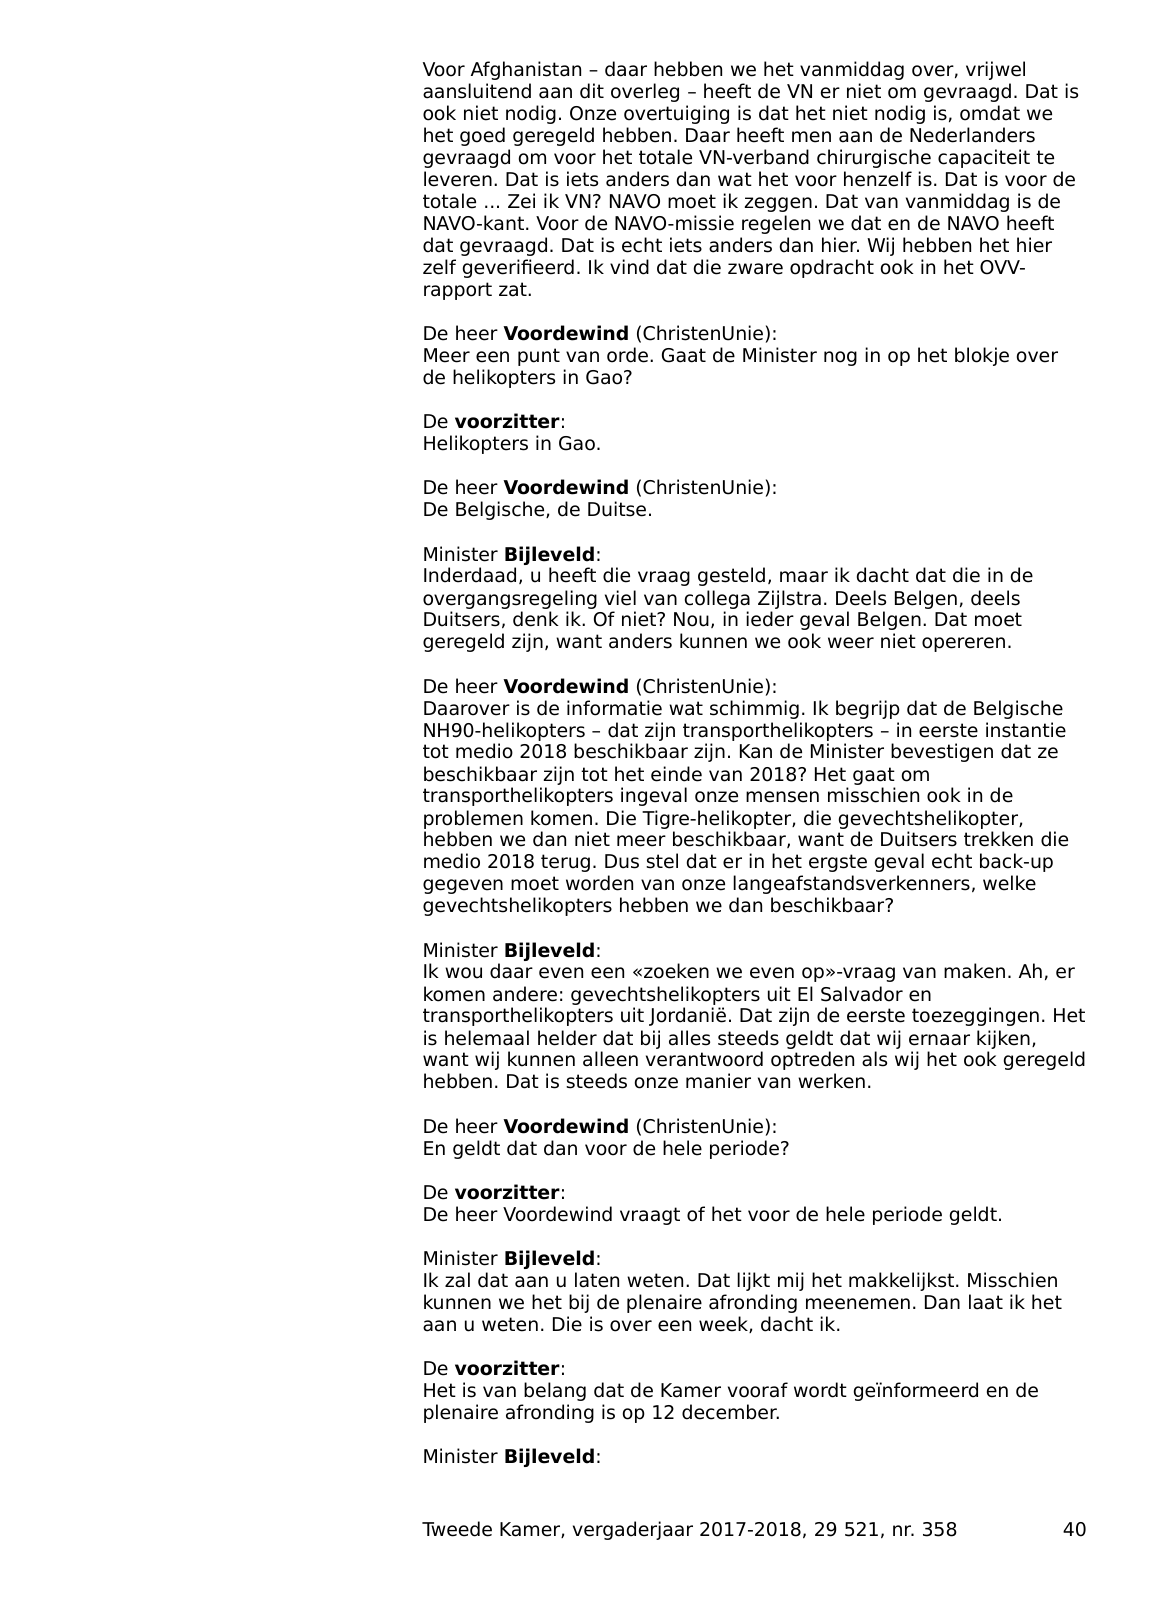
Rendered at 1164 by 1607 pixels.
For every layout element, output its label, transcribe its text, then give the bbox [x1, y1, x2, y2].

text En geldt dat dan voor de hele periode? [422, 1137, 1087, 1159]
text De heer Voordewind (ChristenUnie): [422, 1116, 1087, 1137]
text De heer Voordewind (ChristenUnie): [422, 323, 1087, 345]
text Ik zal dat aan u laten weten. Dat lijkt mij het makkelijkst. Misschien kunnen we het bij de plenaire afronding meenemen. Dan laat ik het aan u weten. Die is over een week, dacht ik. [422, 1270, 1087, 1336]
text Minister Bijleveld: [422, 543, 1087, 565]
text Meer een punt van orde. Gaat de Minister nog in op het blokje over de helikopters in Gao? [422, 345, 1087, 389]
text De voorzitter: [422, 1358, 1087, 1380]
text De voorzitter: [422, 1182, 1087, 1204]
text Het is van belang dat de Kamer vooraf wordt geïnformeerd en de plenaire afronding is op 12 december. [422, 1380, 1087, 1424]
text De voorzitter: [422, 411, 1087, 433]
text Inderdaad, u heeft die vraag gesteld, maar ik dacht dat die in de overgangsregeling viel van collega Zijlstra. Deels Belgen, deels Duitsers, denk ik. Of niet? Nou, in ieder geval Belgen. Dat moet geregeld zijn, want anders kunnen we ook weer niet opereren. [422, 565, 1087, 653]
text De heer Voordewind vraagt of het voor de hele periode geldt. [422, 1204, 1087, 1226]
text Minister Bijleveld: [422, 939, 1087, 961]
text De heer Voordewind (ChristenUnie): [422, 477, 1087, 499]
text Ik wou daar even een «zoeken we even op»-vraag van maken. Ah, er komen andere: gevechtshelikopters uit El Salvador en transporthelikopters uit Jordanië. Dat zijn de eerste toezeggingen. Het is helemaal helder dat bij alles steeds geldt dat wij ernaar kijken, want wij kunnen alleen verantwoord optreden als wij het ook geregeld hebben. Dat is steeds onze manier van werken. [422, 961, 1087, 1093]
text Voor Afghanistan – daar hebben we het vanmiddag over, vrijwel aansluitend aan dit overleg – heeft de VN er niet om gevraagd. Dat is ook niet nodig. Onze overtuiging is dat het niet nodig is, omdat we het goed geregeld hebben. Daar heeft men aan de Nederlanders gevraagd om voor het totale VN-verband chirurgische capaciteit te leveren. Dat is iets anders dan wat het voor henzelf is. Dat is voor de totale ... Zei ik VN? NAVO moet ik zeggen. Dat van vanmiddag is de NAVO-kant. Voor de NAVO-missie regelen we dat en de NAVO heeft dat gevraagd. Dat is echt iets anders dan hier. Wij hebben het hier zelf geverifieerd. Ik vind dat die zware opdracht ook in het OVV-rapport zat. [422, 59, 1087, 301]
text De heer Voordewind (ChristenUnie): [422, 676, 1087, 697]
text De Belgische, de Duitse. [422, 499, 1087, 521]
text Helikopters in Gao. [422, 433, 1087, 455]
text Daarover is de informatie wat schimmig. Ik begrijp dat de Belgische NH90-helikopters – dat zijn transporthelikopters – in eerste instantie tot medio 2018 beschikbaar zijn. Kan de Minister bevestigen dat ze beschikbaar zijn tot het einde van 2018? Het gaat om transporthelikopters ingeval onze mensen misschien ook in de problemen komen. Die Tigre-helikopter, die gevechtshelikopter, hebben we dan niet meer beschikbaar, want de Duitsers trekken die medio 2018 terug. Dus stel dat er in het ergste geval echt back-up gegeven moet worden van onze langeafstandsverkenners, welke gevechtshelikopters hebben we dan beschikbaar? [422, 697, 1087, 917]
text Minister Bijleveld: [422, 1446, 1087, 1468]
text Minister Bijleveld: [422, 1248, 1087, 1270]
